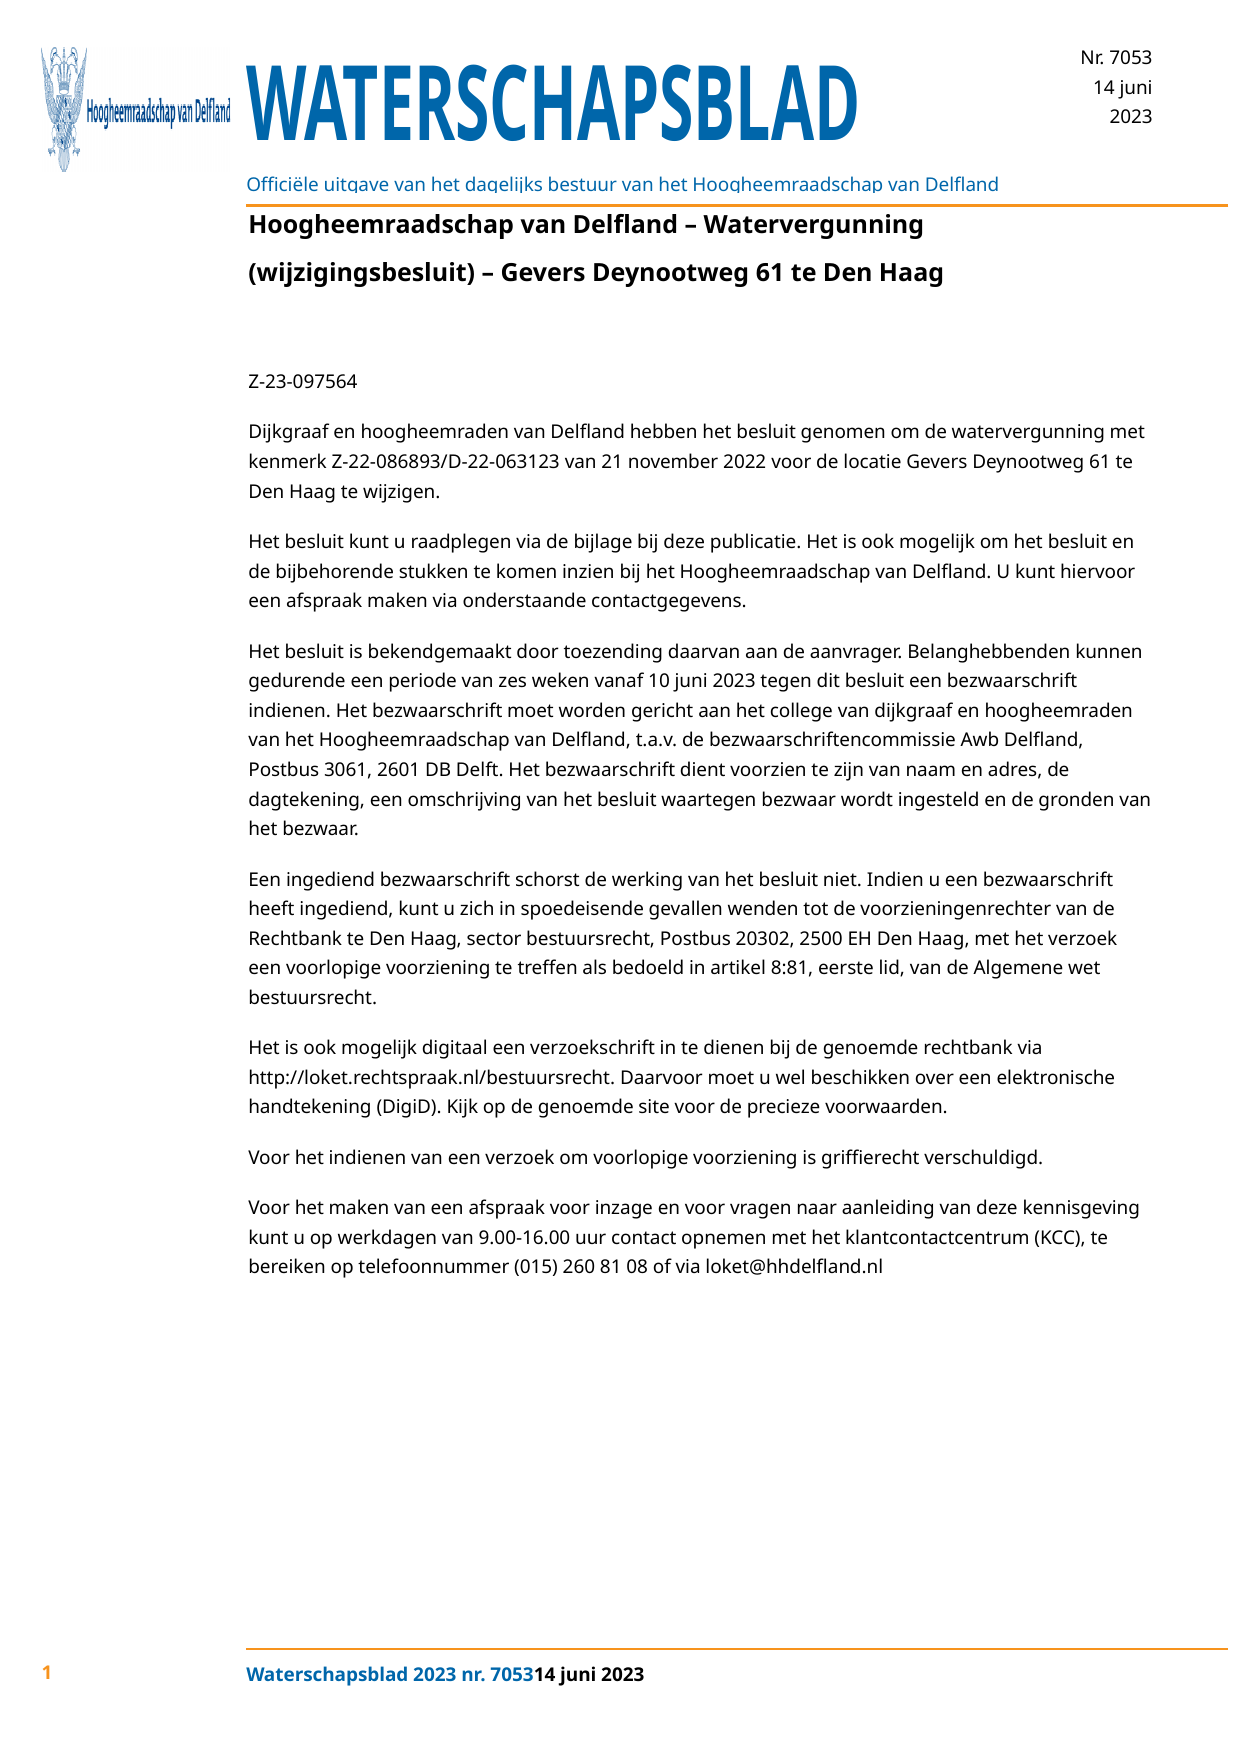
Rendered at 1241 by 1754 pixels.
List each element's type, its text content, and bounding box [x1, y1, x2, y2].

text Z-23-097564 [248, 368, 1152, 394]
text Het besluit is bekendgemaakt door toezending daarvan aan de aanvrager. Belanghebbenden kunnen gedurende een periode van zes weken vanaf 10 juni 2023 tegen dit besluit een bezwaarschrift indienen. Het bezwaarschrift moet worden gericht aan het college van dijkgraaf en hoogheemraden van het Hoogheemraadschap van Delfland, t.a.v. de bezwaarschriftencommissie Awb Delfland, Postbus 3061, 2601 DB Delft. Het bezwaarschrift dient voorzien te zijn van naam en adres, de dagtekening, een omschrijving van het besluit waartegen bezwaar wordt ingesteld en de gronden van het bezwaar. [248, 638, 1152, 841]
picture [41, 47, 231, 172]
text Dijkgraaf en hoogheemraden van Delfland hebben het besluit genomen om de watervergunning met kenmerk Z-22-086893/D-22-063123 van 21 november 2022 voor de locatie Gevers Deynootweg 61 te Den Haag te wijzigen. [248, 419, 1152, 504]
text Het besluit kunt u raadplegen via de bijlage bij deze publicatie. Het is ook mogelijk om het besluit en de bijbehorende stukken te komen inzien bij het Hoogheemraadschap van Delfland. U kunt hiervoor een afspraak maken via onderstaande contactgegevens. [248, 528, 1152, 613]
text Het is ook mogelijk digitaal een verzoekschrift in te dienen bij de genoemde rechtbank via http://loket.rechtspraak.nl/bestuursrecht. Daarvoor moet u wel beschikken over een elektronische handtekening (DigiD). Kijk op de genoemde site voor de precieze voorwaarden. [248, 1034, 1152, 1119]
text Voor het maken van een afspraak voor inzage en voor vragen naar aanleiding van deze kennisgeving kunt u op werkdagen van 9.00-16.00 uur contact opnemen met het klantcontactcentrum (KCC), te bereiken op telefoonnummer (015) 260 81 08 of via loket@hhdelfland.nl [248, 1194, 1152, 1279]
text Hoogheemraadschap van Delfland – Watervergunning (wijzigingsbesluit) – Gevers Deynootweg 61 te Den Haag [248, 207, 1152, 288]
text Een ingediend bezwaarschrift schorst de werking van het besluit niet. Indien u een bezwaarschrift heeft ingediend, kunt u zich in spoedeisende gevallen wenden tot de voorzieningenrechter van de Rechtbank te Den Haag, sector bestuursrecht, Postbus 20302, 2500 EH Den Haag, met het verzoek een voorlopige voorziening te treffen als bedoeld in artikel 8:81, eerste lid, van de Algemene wet bestuursrecht. [248, 866, 1152, 1010]
text Voor het indienen van een verzoek om voorlopige voorziening is griffierecht verschuldigd. [248, 1144, 1152, 1170]
